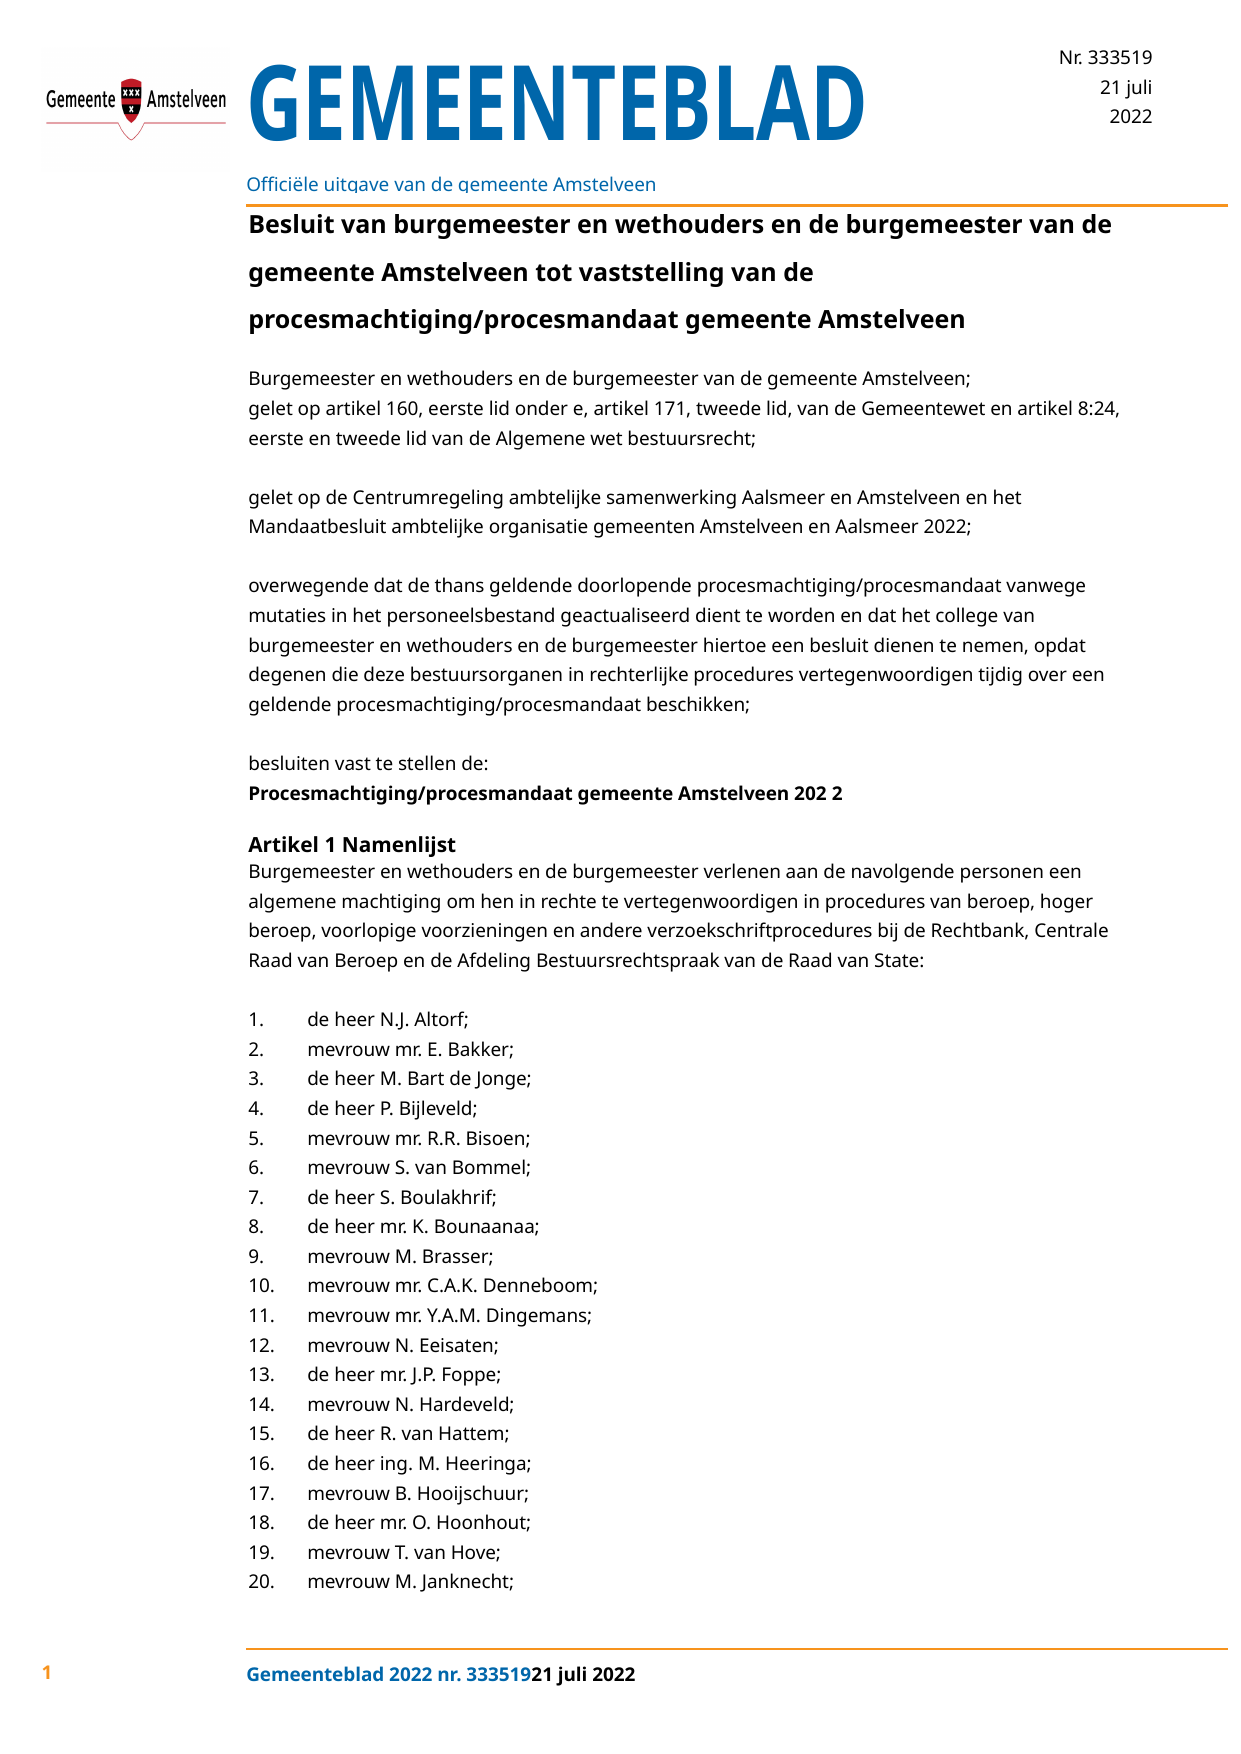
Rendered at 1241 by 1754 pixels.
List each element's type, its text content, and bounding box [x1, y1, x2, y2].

list mevrouw mr. E. Bakker; [248, 1036, 1152, 1062]
list mevrouw M. Brasser; [248, 1243, 1152, 1269]
list mevrouw T. van Hove; [248, 1539, 1152, 1565]
text Burgemeester en wethouders en de burgemeester verlenen aan de navolgende personen een algemene machtiging om hen in rechte te vertegenwoordigen in procedures van beroep, hoger beroep, voorlopige voorzieningen en andere verzoekschriftprocedures bij de Rechtbank, Centrale Raad van Beroep en de Afdeling Bestuursrechtspraak van de Raad van State: [248, 858, 1152, 973]
text overwegende dat de thans geldende doorlopende procesmachtiging/procesmandaat vanwege mutaties in het personeelsbestand geactualiseerd dient te worden en dat het college van burgemeester en wethouders en de burgemeester hiertoe een besluit dienen te nemen, opdat degenen die deze bestuursorganen in rechterlijke procedures vertegenwoordigen tijdig over een geldende procesmachtiging/procesmandaat beschikken; [248, 573, 1152, 717]
list mevrouw N. Hardeveld; [248, 1391, 1152, 1417]
picture [41, 47, 231, 172]
list mevrouw B. Hooijschuur; [248, 1480, 1152, 1506]
list mevrouw S. van Bommel; [248, 1154, 1152, 1180]
list de heer mr. J.P. Foppe; [248, 1361, 1152, 1387]
text besluiten vast te stellen de: [248, 750, 1152, 776]
list de heer N.J. Altorf; [248, 1006, 1152, 1032]
list de heer mr. K. Bounaanaa; [248, 1213, 1152, 1239]
text Besluit van burgemeester en wethouders en de burgemeester van de gemeente Amstelveen tot vaststelling van de procesmachtiging/procesmandaat gemeente Amstelveen [248, 207, 1152, 336]
list de heer ing. M. Heeringa; [248, 1450, 1152, 1476]
list mevrouw mr. C.A.K. Denneboom; [248, 1273, 1152, 1298]
list de heer R. van Hattem; [248, 1421, 1152, 1446]
list mevrouw mr. R.R. Bisoen; [248, 1125, 1152, 1151]
list mevrouw N. Eeisaten; [248, 1332, 1152, 1358]
list mevrouw mr. Y.A.M. Dingemans; [248, 1302, 1152, 1328]
text gelet op de Centrumregeling ambtelijke samenwerking Aalsmeer en Amstelveen en het Mandaatbesluit ambtelijke organisatie gemeenten Amstelveen en Aalsmeer 2022; [248, 484, 1152, 539]
list mevrouw M. Janknecht; [248, 1568, 1152, 1594]
list de heer M. Bart de Jonge; [248, 1066, 1152, 1091]
text gelet op artikel 160, eerste lid onder e, artikel 171, tweede lid, van de Gemeentewet en artikel 8:24, eerste en tweede lid van de Algemene wet bestuursrecht; [248, 395, 1152, 450]
text Procesmachtiging/procesmandaat gemeente Amstelveen 202 2 [248, 780, 1152, 805]
text Artikel 1 Namenlijst [248, 830, 1152, 858]
text Burgemeester en wethouders en de burgemeester van de gemeente Amstelveen; [248, 366, 1152, 391]
list de heer P. Bijleveld; [248, 1095, 1152, 1121]
list de heer S. Boulakhrif; [248, 1184, 1152, 1210]
list de heer mr. O. Hoonhout; [248, 1509, 1152, 1535]
